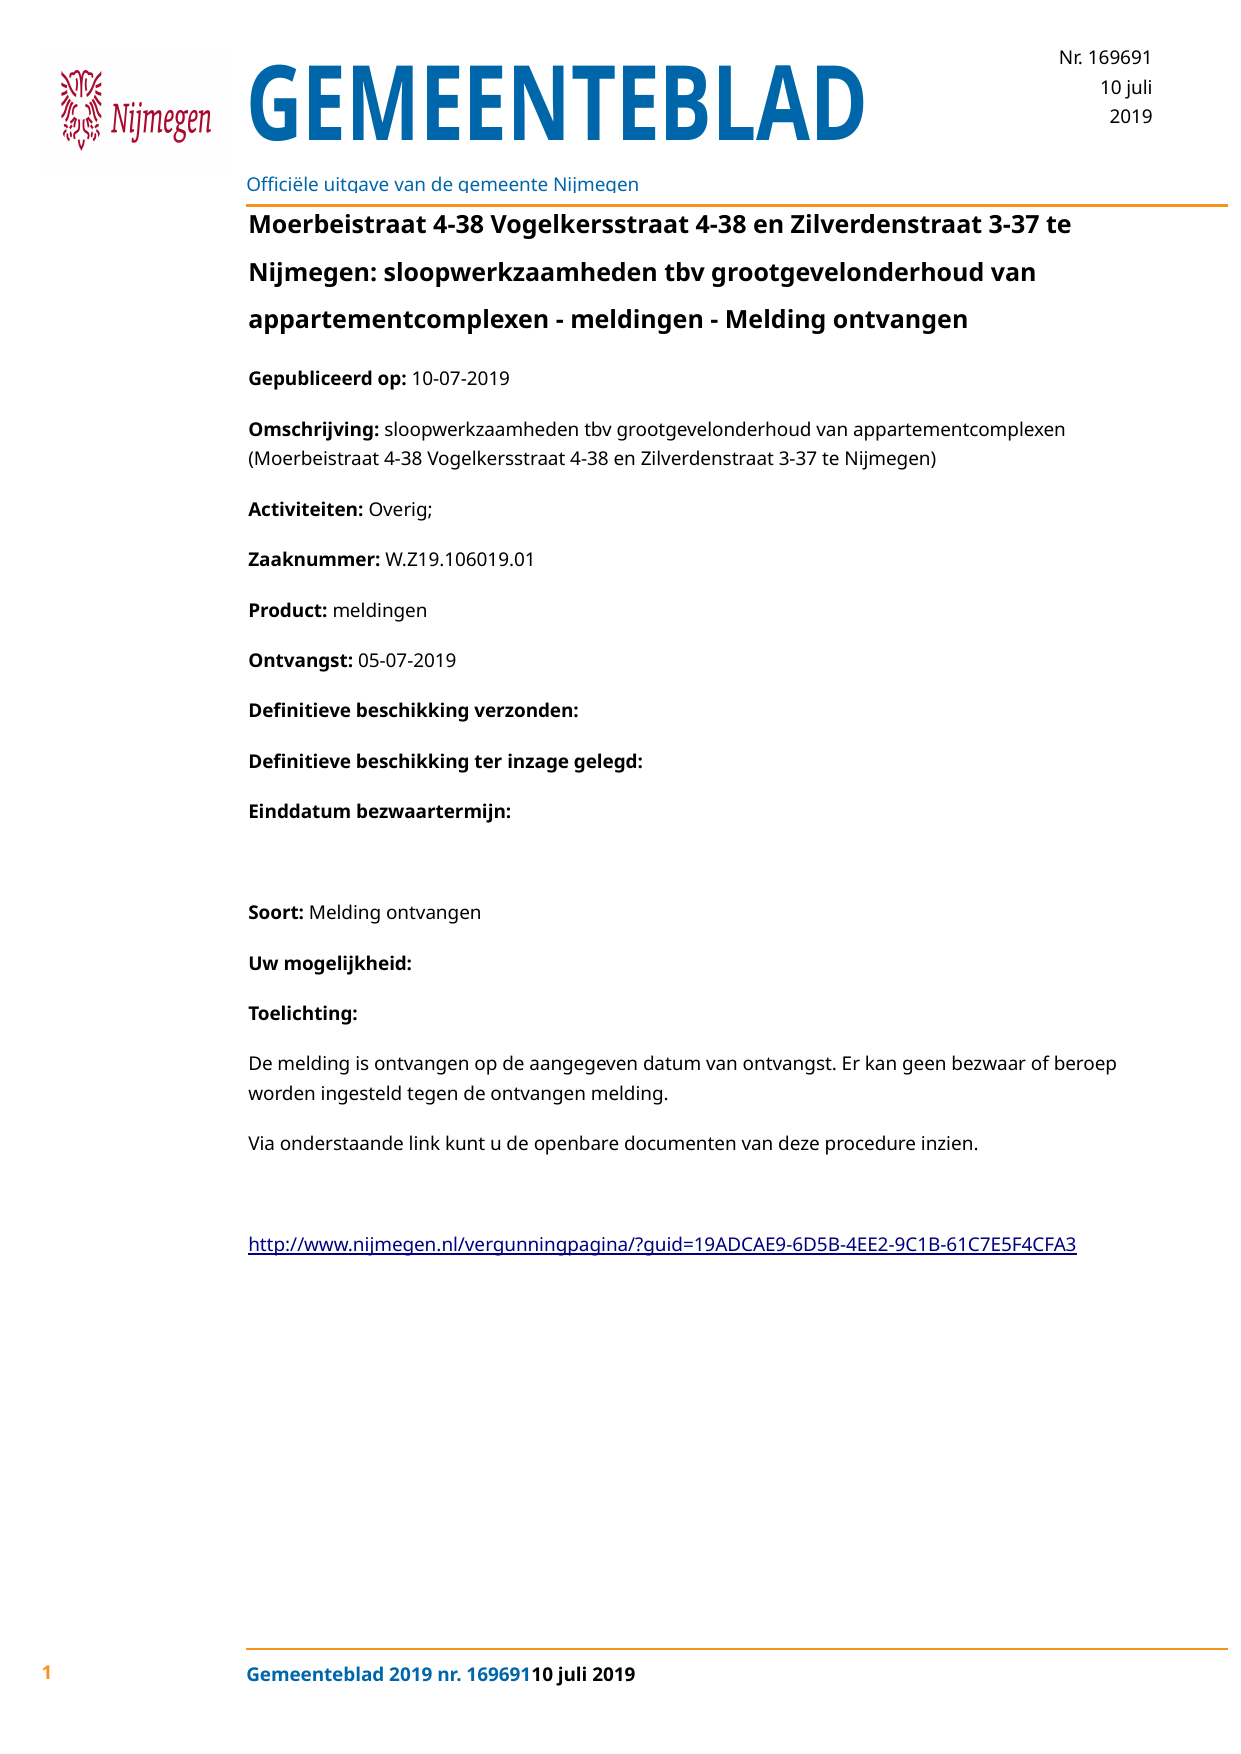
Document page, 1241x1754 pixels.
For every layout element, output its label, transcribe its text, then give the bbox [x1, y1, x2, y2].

text Product: meldingen [248, 597, 1152, 622]
text http://www.nijmegen.nl/vergunningpagina/?guid=19ADCAE9-6D5B-4EE2-9C1B-61C7E5F4CFA3 [248, 1231, 1152, 1257]
text Definitieve beschikking ter inzage gelegd: [248, 748, 1152, 774]
text De melding is ontvangen op de aangegeven datum van ontvangst. Er kan geen bezwaar of beroep worden ingesteld tegen de ontvangen melding. [248, 1051, 1152, 1106]
text Moerbeistraat 4-38 Vogelkersstraat 4-38 en Zilverdenstraat 3-37 te Nijmegen: sloopwerkzaamheden tbv grootgevelonderhoud van appartementcomplexen - meldingen - Melding ontvangen [248, 207, 1152, 336]
text Gepubliceerd op: 10-07-2019 [248, 366, 1152, 391]
text Soort: Melding ontvangen [248, 899, 1152, 925]
picture [41, 47, 231, 172]
text Zaaknummer: W.Z19.106019.01 [248, 546, 1152, 572]
text Einddatum bezwaartermijn: [248, 798, 1152, 824]
text Omschrijving: sloopwerkzaamheden tbv grootgevelonderhoud van appartementcomplexen (Moerbeistraat 4-38 Vogelkersstraat 4-38 en Zilverdenstraat 3-37 te Nijmegen) [248, 416, 1152, 471]
text Definitieve beschikking verzonden: [248, 698, 1152, 723]
text Uw mogelijkheid: [248, 950, 1152, 975]
text Toelichting: [248, 1000, 1152, 1026]
text Via onderstaande link kunt u de openbare documenten van deze procedure inzien. [248, 1131, 1152, 1156]
text Ontvangst: 05-07-2019 [248, 647, 1152, 673]
text Activiteiten: Overig; [248, 496, 1152, 522]
